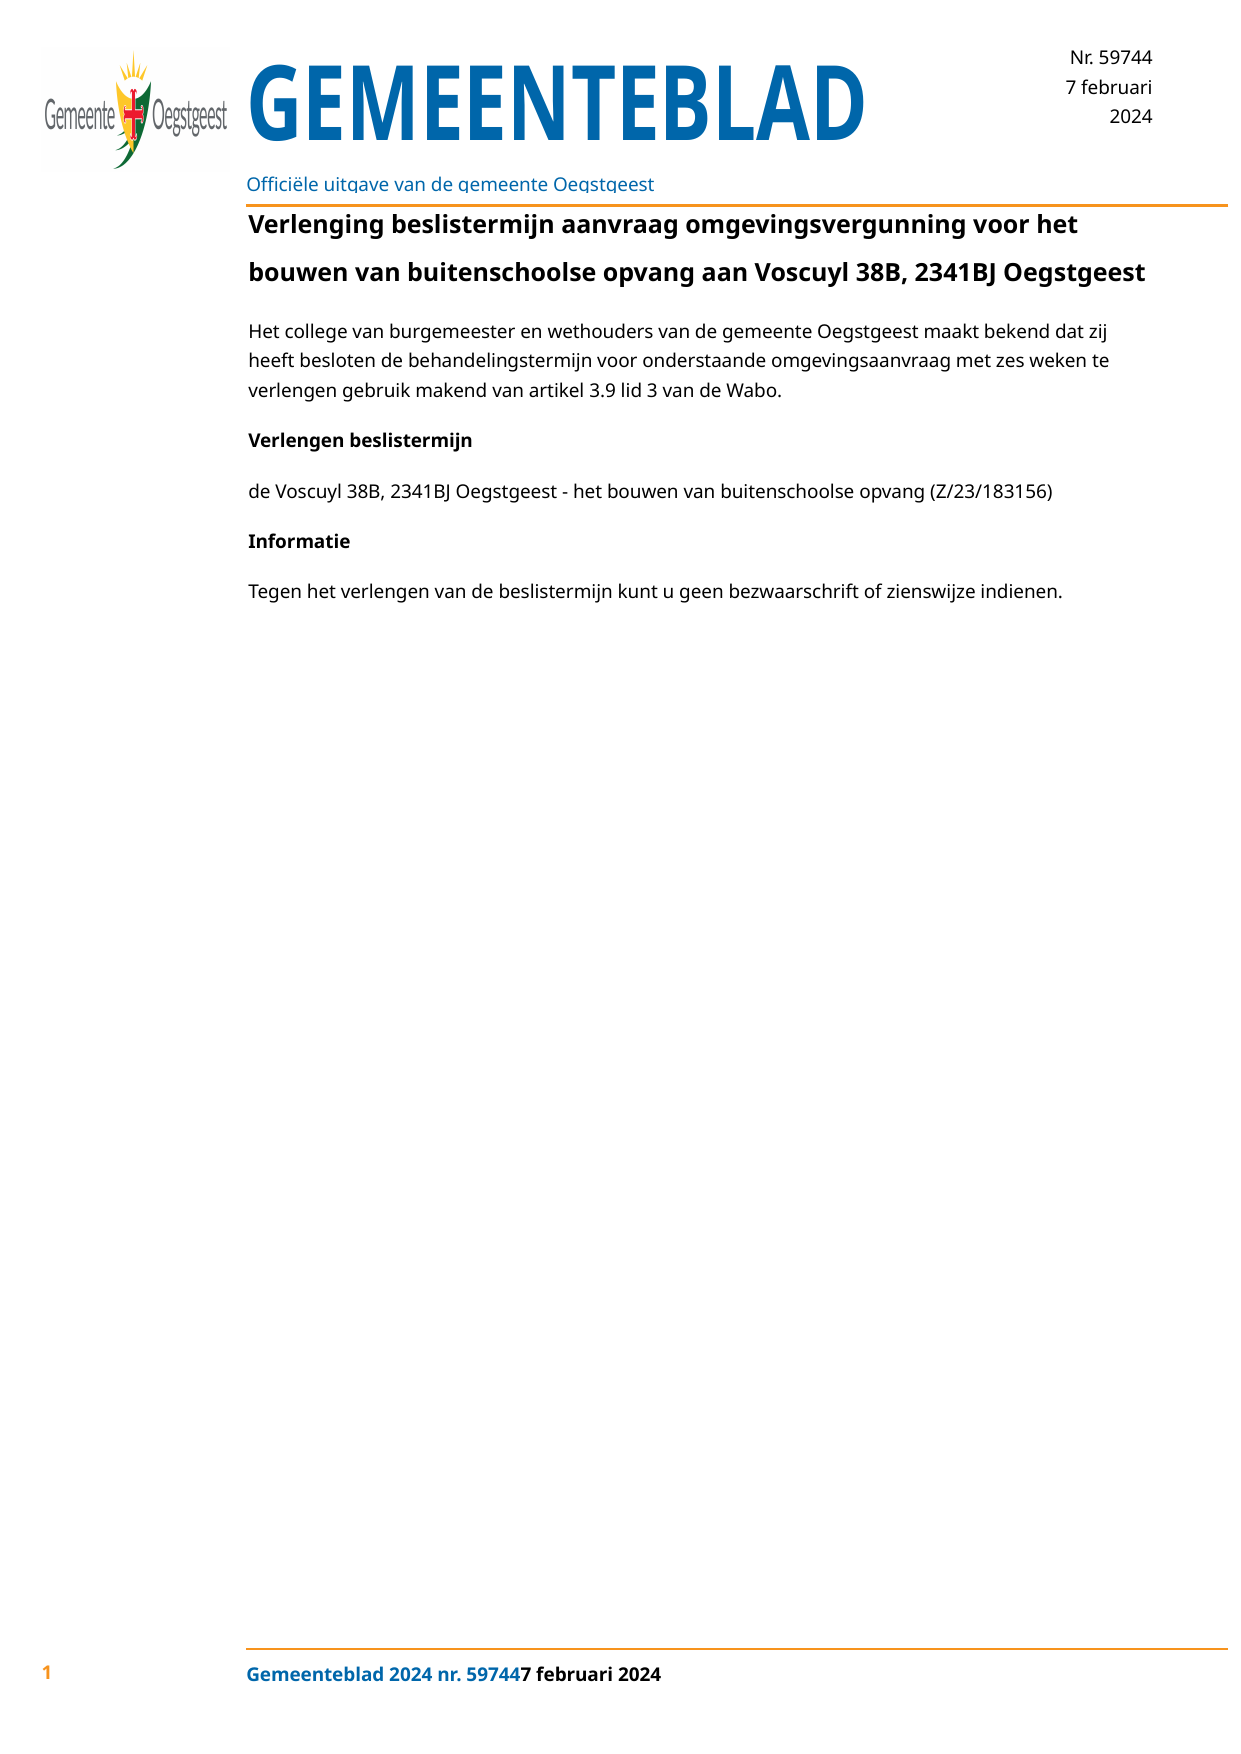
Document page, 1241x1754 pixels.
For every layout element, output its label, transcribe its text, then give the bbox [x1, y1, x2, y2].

text Verlengen beslistermijn [248, 427, 1152, 453]
text Het college van burgemeester en wethouders van de gemeente Oegstgeest maakt bekend dat zij heeft besloten de behandelingstermijn voor onderstaande omgevingsaanvraag met zes weken te verlengen gebruik makend van artikel 3.9 lid 3 van de Wabo. [248, 318, 1152, 403]
text de Voscuyl 38B, 2341BJ Oegstgeest - het bouwen van buitenschoolse opvang (Z/23/183156) [248, 478, 1152, 504]
picture [41, 47, 231, 172]
text Informatie [248, 528, 1152, 554]
text Tegen het verlengen van de beslistermijn kunt u geen bezwaarschrift of zienswijze indienen. [248, 579, 1152, 604]
text Verlenging beslistermijn aanvraag omgevingsvergunning voor het bouwen van buitenschoolse opvang aan Voscuyl 38B, 2341BJ Oegstgeest [248, 207, 1152, 288]
